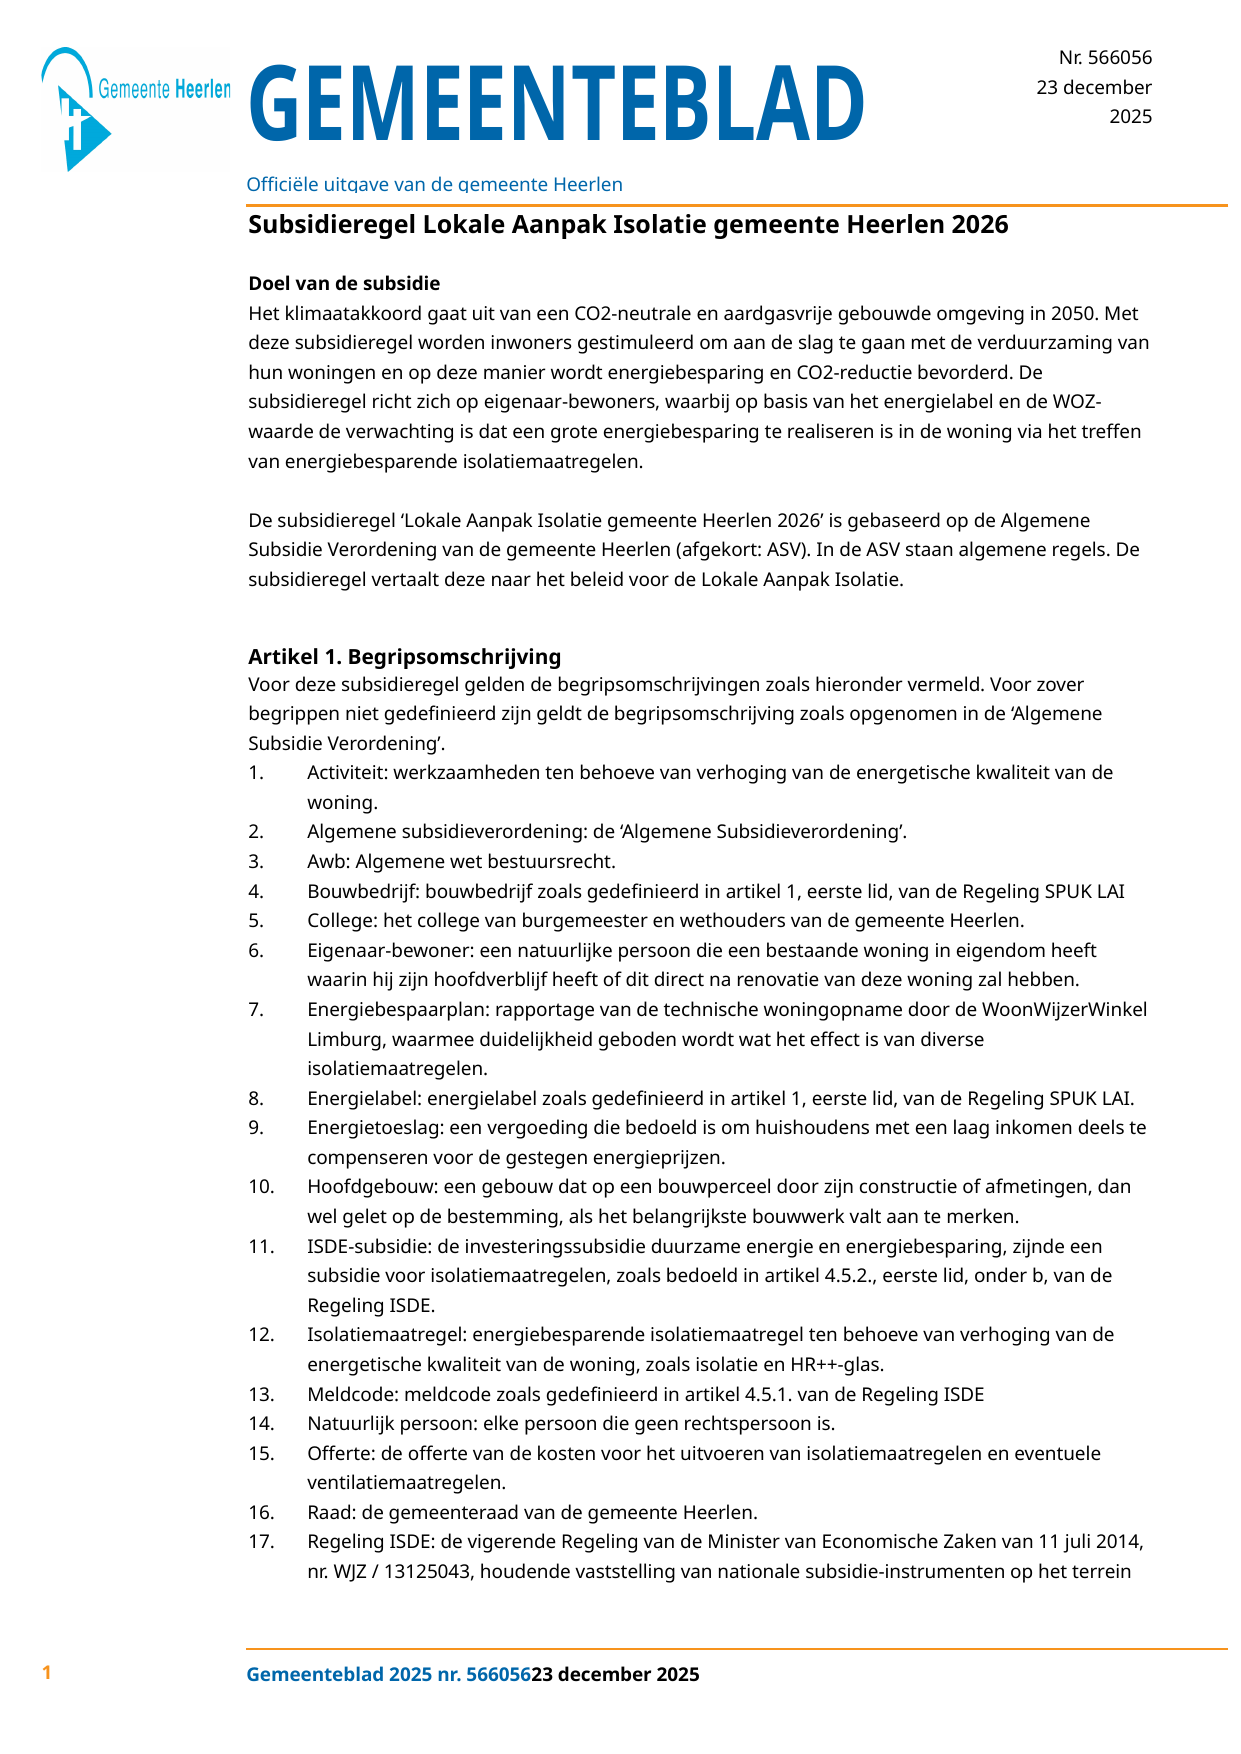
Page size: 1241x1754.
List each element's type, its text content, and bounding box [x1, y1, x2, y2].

list Energiebespaarplan: rapportage van de technische woningopname door de WoonWijzerWinkel Limburg, waarmee duidelijkheid geboden wordt wat het effect is van diverse isolatiemaatregelen. [248, 996, 1152, 1081]
list Eigenaar-bewoner: een natuurlijke persoon die een bestaande woning in eigendom heeft waarin hij zijn hoofdverblijf heeft of dit direct na renovatie van deze woning zal hebben. [248, 937, 1152, 992]
list Bouwbedrijf: bouwbedrijf zoals gedefinieerd in artikel 1, eerste lid, van de Regeling SPUK LAI [248, 878, 1152, 903]
list Hoofdgebouw: een gebouw dat op een bouwperceel door zijn constructie of afmetingen, dan wel gelet op de bestemming, als het belangrijkste bouwwerk valt aan te merken. [248, 1174, 1152, 1229]
text Doel van de subsidie [248, 270, 1152, 296]
list Offerte: de offerte van de kosten voor het uitvoeren van isolatiemaatregelen en eventuele ventilatiemaatregelen. [248, 1440, 1152, 1495]
list Energietoeslag: een vergoeding die bedoeld is om huishoudens met een laag inkomen deels te compenseren voor de gestegen energieprijzen. [248, 1114, 1152, 1170]
text Het klimaatakkoord gaat uit van een CO2-neutrale en aardgasvrije gebouwde omgeving in 2050. Met deze subsidieregel worden inwoners gestimuleerd om aan de slag te gaan met de verduurzaming van hun woningen en op deze manier wordt energiebesparing en CO2-reductie bevorderd. De subsidieregel richt zich op eigenaar-bewoners, waarbij op basis van het energielabel en de WOZ-waarde de verwachting is dat een grote energiebesparing te realiseren is in de woning via het treffen van energiebesparende isolatiemaatregelen. [248, 300, 1152, 473]
list Activiteit: werkzaamheden ten behoeve van verhoging van de energetische kwaliteit van de woning. [248, 759, 1152, 815]
list Natuurlijk persoon: elke persoon die geen rechtspersoon is. [248, 1410, 1152, 1436]
list Algemene subsidieverordening: de ‘Algemene Subsidieverordening’. [248, 819, 1152, 844]
text Voor deze subsidieregel gelden de begripsomschrijvingen zoals hieronder vermeld. Voor zover begrippen niet gedefinieerd zijn geldt de begripsomschrijving zoals opgenomen in de ‘Algemene Subsidie Verordening’. [248, 671, 1152, 756]
list Regeling ISDE: de vigerende Regeling van de Minister van Economische Zaken van 11 juli 2014, nr. WJZ / 13125043, houdende vaststelling van nationale subsidie-instrumenten op het terrein [248, 1529, 1152, 1584]
text De subsidieregel ‘Lokale Aanpak Isolatie gemeente Heerlen 2026’ is gebaseerd op de Algemene Subsidie Verordening van de gemeente Heerlen (afgekort: ASV). In de ASV staan algemene regels. De subsidieregel vertaalt deze naar het beleid voor de Lokale Aanpak Isolatie. [248, 507, 1152, 592]
list ISDE-subsidie: de investeringssubsidie duurzame energie en energiebesparing, zijnde een subsidie voor isolatiemaatregelen, zoals bedoeld in artikel 4.5.2., eerste lid, onder b, van de Regeling ISDE. [248, 1233, 1152, 1318]
text Subsidieregel Lokale Aanpak Isolatie gemeente Heerlen 2026 [248, 207, 1152, 241]
picture [41, 47, 231, 172]
list Raad: de gemeenteraad van de gemeente Heerlen. [248, 1499, 1152, 1525]
list Energielabel: energielabel zoals gedefinieerd in artikel 1, eerste lid, van de Regeling SPUK LAI. [248, 1085, 1152, 1111]
list College: het college van burgemeester en wethouders van de gemeente Heerlen. [248, 907, 1152, 933]
picture [41, 47, 59, 70]
list Meldcode: meldcode zoals gedefinieerd in artikel 4.5.1. van de Regeling ISDE [248, 1381, 1152, 1406]
text Artikel 1. Begripsomschrijving [248, 642, 1152, 671]
list Isolatiemaatregel: energiebesparende isolatiemaatregel ten behoeve van verhoging van de energetische kwaliteit van de woning, zoals isolatie en HR++-glas. [248, 1322, 1152, 1377]
list Awb: Algemene wet bestuursrecht. [248, 848, 1152, 874]
